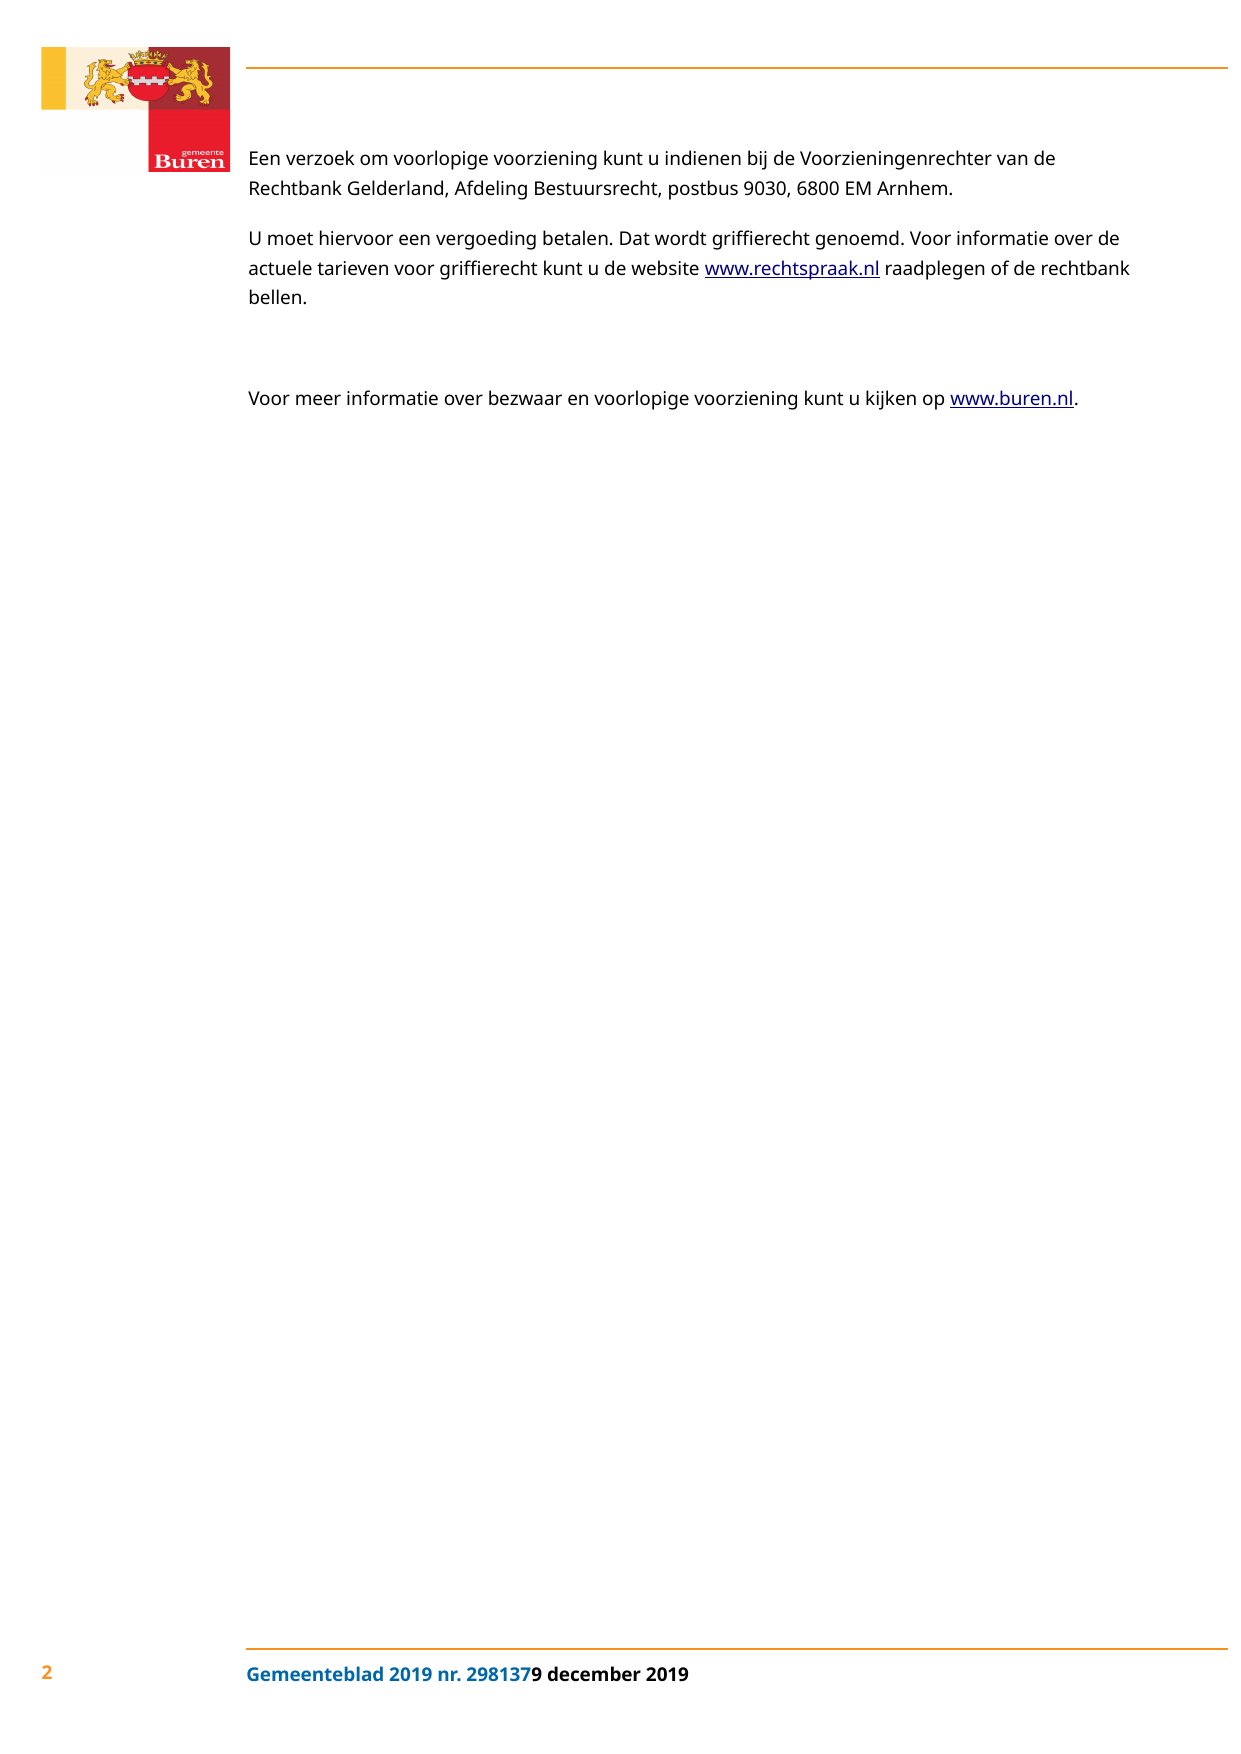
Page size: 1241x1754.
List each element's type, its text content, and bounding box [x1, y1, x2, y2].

text Een verzoek om voorlopige voorziening kunt u indienen bij de Voorzieningenrechter van de Rechtbank Gelderland, Afdeling Bestuursrecht, postbus 9030, 6800 EM Arnhem. [248, 145, 1152, 201]
picture [41, 47, 231, 172]
text Voor meer informatie over bezwaar en voorlopige voorziening kunt u kijken op www.buren.nl. [248, 385, 1152, 411]
text U moet hiervoor een vergoeding betalen. Dat wordt griffierecht genoemd. Voor informatie over de actuele tarieven voor griffierecht kunt u de website www.rechtspraak.nl raadplegen of de rechtbank bellen. [248, 225, 1152, 310]
